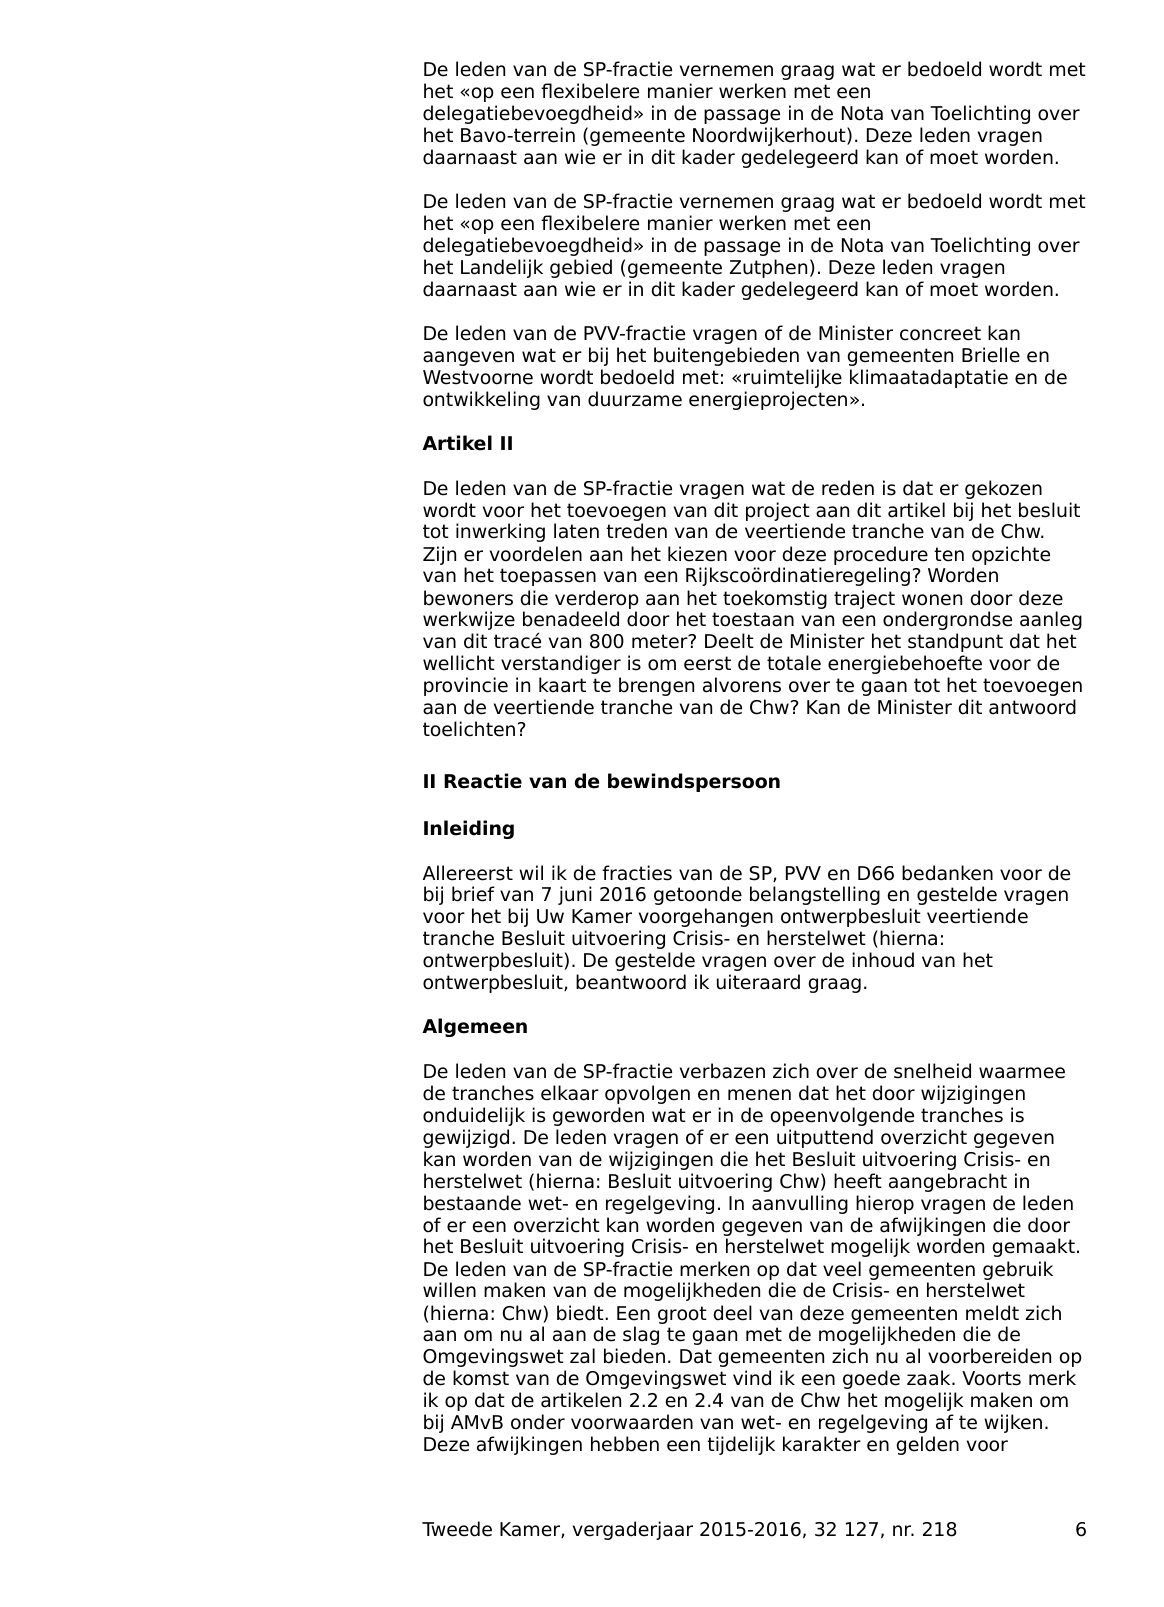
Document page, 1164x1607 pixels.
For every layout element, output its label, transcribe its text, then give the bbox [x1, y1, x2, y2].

text Allereerst wil ik de fracties van de SP, PVV en D66 bedanken voor de bij brief van 7 juni 2016 getoonde belangstelling en gestelde vragen voor het bij Uw Kamer voorgehangen ontwerpbesluit veertiende tranche Besluit uitvoering Crisis- en herstelwet (hierna: ontwerpbesluit). De gestelde vragen over de inhoud van het ontwerpbesluit, beantwoord ik uiteraard graag. [422, 862, 1087, 994]
subtitle Algemeen [422, 1016, 1087, 1038]
text De leden van de PVV-fractie vragen of de Minister concreet kan aangeven wat er bij het buitengebieden van gemeenten Brielle en Westvoorne wordt bedoeld met: «ruimtelijke klimaatadaptatie en de ontwikkeling van duurzame energieprojecten». [422, 323, 1087, 411]
subtitle Artikel II [422, 433, 1087, 455]
text De leden van de SP-fractie verbazen zich over de snelheid waarmee de tranches elkaar opvolgen en menen dat het door wijzigingen onduidelijk is geworden wat er in de opeenvolgende tranches is gewijzigd. De leden vragen of er een uitputtend overzicht gegeven kan worden van de wijzigingen die het Besluit uitvoering Crisis- en herstelwet (hierna: Besluit uitvoering Chw) heeft aangebracht in bestaande wet- en regelgeving. In aanvulling hierop vragen de leden of er een overzicht kan worden gegeven van de afwijkingen die door het Besluit uitvoering Crisis- en herstelwet mogelijk worden gemaakt. De leden van de SP-fractie merken op dat veel gemeenten gebruik willen maken van de mogelijkheden die de Crisis- en herstelwet (hierna: Chw) biedt. Een groot deel van deze gemeenten meldt zich aan om nu al aan de slag te gaan met de mogelijkheden die de Omgevingswet zal bieden. Dat gemeenten zich nu al voorbereiden op de komst van de Omgevingswet vind ik een goede zaak. Voorts merk ik op dat de artikelen 2.2 en 2.4 van de Chw het mogelijk maken om bij AMvB onder voorwaarden van wet- en regelgeving af te wijken. Deze afwijkingen hebben een tijdelijk karakter en gelden voor [422, 1061, 1087, 1456]
text De leden van de SP-fractie vernemen graag wat er bedoeld wordt met het «op een flexibelere manier werken met een delegatiebevoegdheid» in de passage in de Nota van Toelichting over het Bavo-terrein (gemeente Noordwijkerhout). Deze leden vragen daarnaast aan wie er in dit kader gedelegeerd kan of moet worden. [422, 59, 1087, 169]
subtitle Inleiding [422, 818, 1087, 840]
subtitle II Reactie van de bewindspersoon [422, 771, 1087, 793]
text De leden van de SP-fractie vragen wat de reden is dat er gekozen wordt voor het toevoegen van dit project aan dit artikel bij het besluit tot inwerking laten treden van de veertiende tranche van de Chw. Zijn er voordelen aan het kiezen voor deze procedure ten opzichte van het toepassen van een Rijkscoördinatieregeling? Worden bewoners die verderop aan het toekomstig traject wonen door deze werkwijze benadeeld door het toestaan van een ondergrondse aanleg van dit tracé van 800 meter? Deelt de Minister het standpunt dat het wellicht verstandiger is om eerst de totale energiebehoefte voor de provincie in kaart te brengen alvorens over te gaan tot het toevoegen aan de veertiende tranche van de Chw? Kan de Minister dit antwoord toelichten? [422, 477, 1087, 741]
text De leden van de SP-fractie vernemen graag wat er bedoeld wordt met het «op een flexibelere manier werken met een delegatiebevoegdheid» in de passage in de Nota van Toelichting over het Landelijk gebied (gemeente Zutphen). Deze leden vragen daarnaast aan wie er in dit kader gedelegeerd kan of moet worden. [422, 191, 1087, 301]
